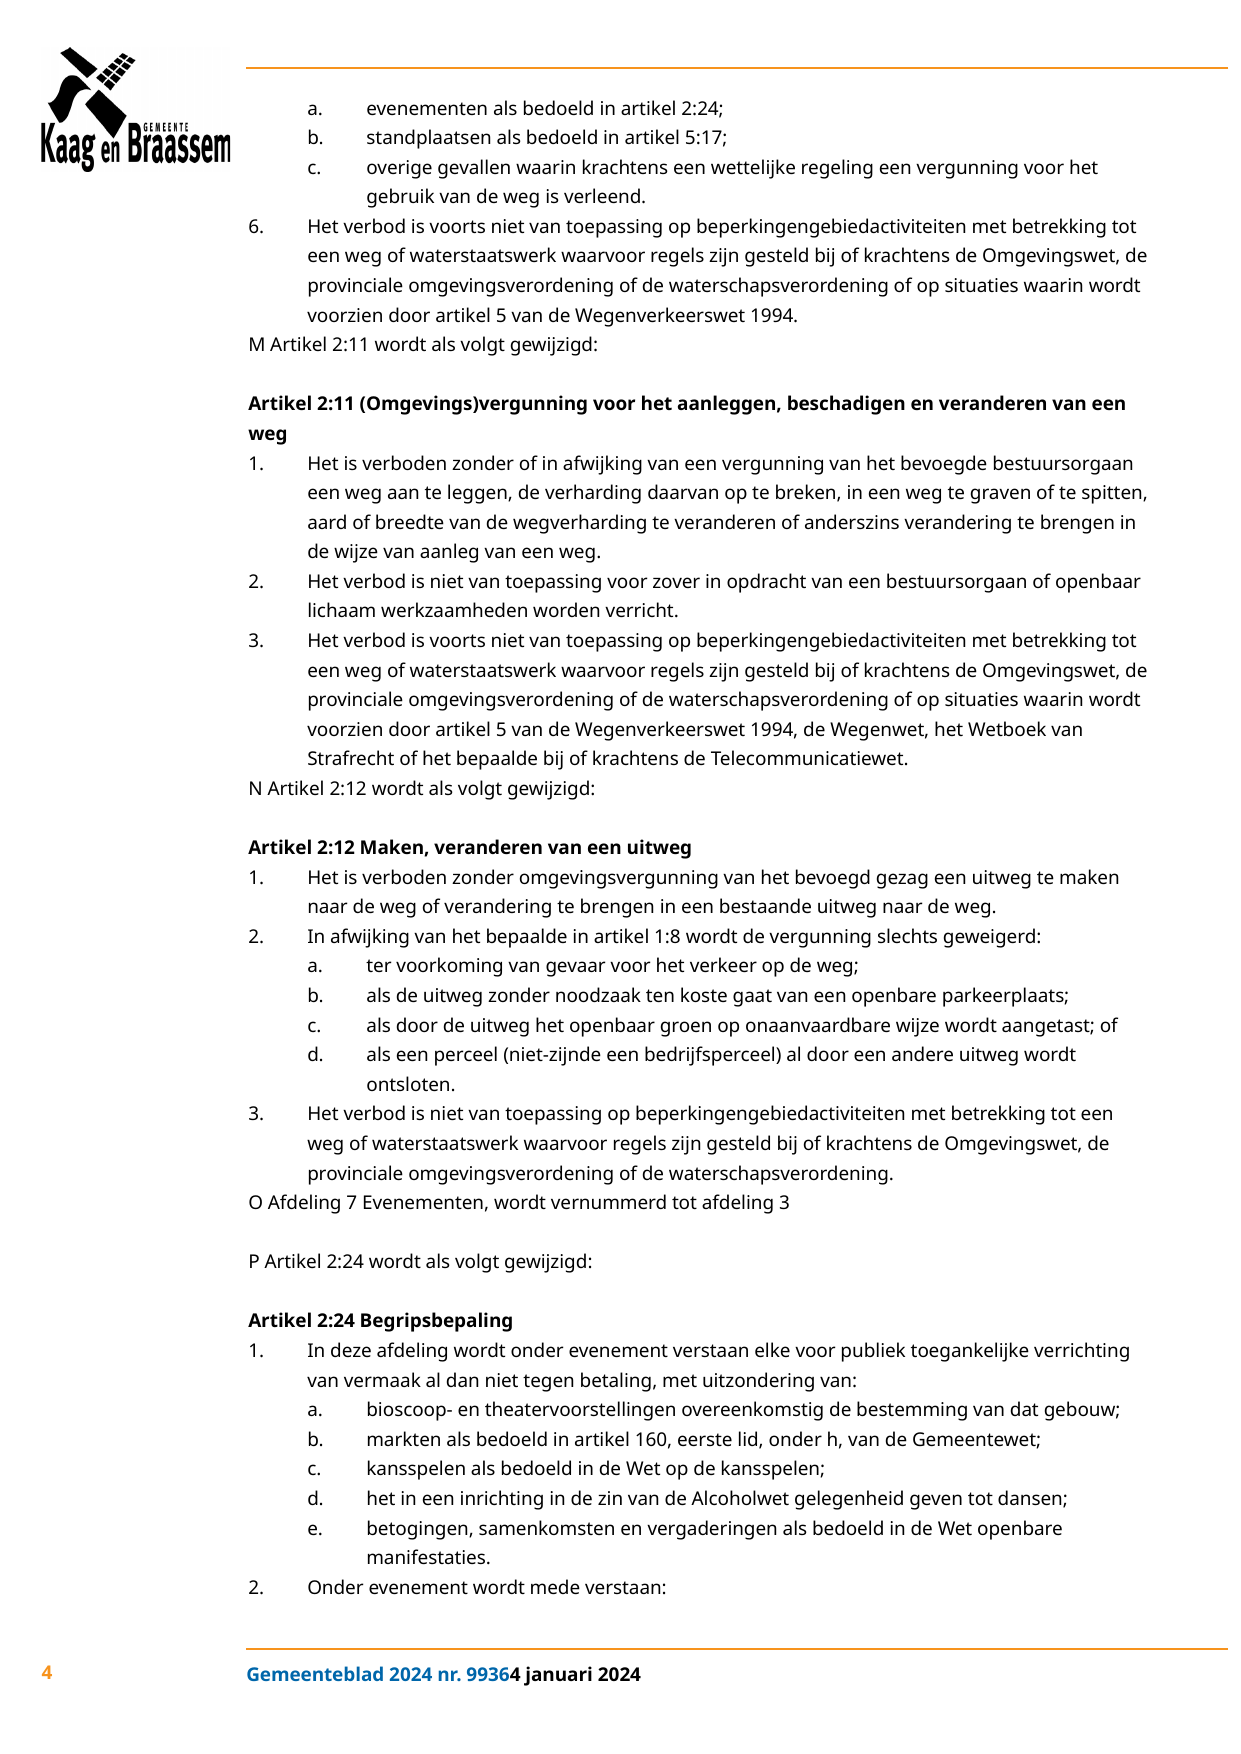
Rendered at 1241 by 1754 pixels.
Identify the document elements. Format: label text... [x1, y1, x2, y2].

list bioscoop- en theatervoorstellingen overeenkomstig de bestemming van dat gebouw; [307, 1396, 1152, 1422]
text P Artikel 2:24 wordt als volgt gewijzigd: [248, 1248, 1152, 1274]
text Artikel 2:11 (Omgevings)vergunning voor het aanleggen, beschadigen en veranderen van een weg [248, 391, 1152, 446]
list Het verbod is niet van toepassing voor zover in opdracht van een bestuursorgaan of openbaar lichaam werkzaamheden worden verricht. [248, 568, 1152, 623]
list als door de uitweg het openbaar groen op onaanvaardbare wijze wordt aangetast; of [307, 1012, 1152, 1038]
list Het verbod is voorts niet van toepassing op beperkingengebiedactiviteiten met betrekking tot een weg of waterstaatswerk waarvoor regels zijn gesteld bij of krachtens de Omgevingswet, de provinciale omgevingsverordening of de waterschapsverordening of op situaties waarin wordt voorzien door artikel 5 van de Wegenverkeerswet 1994. [248, 213, 1152, 328]
text M Artikel 2:11 wordt als volgt gewijzigd: [248, 331, 1152, 357]
list In afwijking van het bepaalde in artikel 1:8 wordt de vergunning slechts geweigerd: [248, 923, 1152, 949]
list overige gevallen waarin krachtens een wettelijke regeling een vergunning voor het gebruik van de weg is verleend. [307, 154, 1152, 209]
text Artikel 2:12 Maken, veranderen van een uitweg [248, 834, 1152, 860]
list Het verbod is niet van toepassing op beperkingengebiedactiviteiten met betrekking tot een weg of waterstaatswerk waarvoor regels zijn gesteld bij of krachtens de Omgevingswet, de provinciale omgevingsverordening of de waterschapsverordening. [248, 1101, 1152, 1186]
list kansspelen als bedoeld in de Wet op de kansspelen; [307, 1456, 1152, 1481]
list ter voorkoming van gevaar voor het verkeer op de weg; [307, 953, 1152, 978]
list Het verbod is voorts niet van toepassing op beperkingengebiedactiviteiten met betrekking tot een weg of waterstaatswerk waarvoor regels zijn gesteld bij of krachtens de Omgevingswet, de provinciale omgevingsverordening of de waterschapsverordening of op situaties waarin wordt voorzien door artikel 5 van de Wegenverkeerswet 1994, de Wegenwet, het Wetboek van Strafrecht of het bepaalde bij of krachtens de Telecommunicatiewet. [248, 627, 1152, 771]
list markten als bedoeld in artikel 160, eerste lid, onder h, van de Gemeentewet; [307, 1426, 1152, 1452]
text O Afdeling 7 Evenementen, wordt vernummerd tot afdeling 3 [248, 1189, 1152, 1215]
list Het is verboden zonder omgevingsvergunning van het bevoegd gezag een uitweg te maken naar de weg of verandering te brengen in een bestaande uitweg naar de weg. [248, 864, 1152, 919]
list Onder evenement wordt mede verstaan: [248, 1574, 1152, 1600]
list als de uitweg zonder noodzaak ten koste gaat van een openbare parkeerplaats; [307, 982, 1152, 1008]
list als een perceel (niet-zijnde een bedrijfsperceel) al door een andere uitweg wordt ontsloten. [307, 1041, 1152, 1097]
list standplaatsen als bedoeld in artikel 5:17; [307, 124, 1152, 150]
list betogingen, samenkomsten en vergaderingen als bedoeld in de Wet openbare manifestaties. [307, 1515, 1152, 1570]
list het in een inrichting in de zin van de Alcoholwet gelegenheid geven tot dansen; [307, 1485, 1152, 1511]
list evenementen als bedoeld in artikel 2:24; [307, 95, 1152, 121]
text Artikel 2:24 Begripsbepaling [248, 1308, 1152, 1333]
picture [41, 47, 231, 172]
text N Artikel 2:12 wordt als volgt gewijzigd: [248, 775, 1152, 801]
list In deze afdeling wordt onder evenement verstaan elke voor publiek toegankelijke verrichting van vermaak al dan niet tegen betaling, met uitzondering van: [248, 1337, 1152, 1393]
list Het is verboden zonder of in afwijking van een vergunning van het bevoegde bestuursorgaan een weg aan te leggen, de verharding daarvan op te breken, in een weg te graven of te spitten, aard of breedte van de wegverharding te veranderen of anderszins verandering te brengen in de wijze van aanleg van een weg. [248, 450, 1152, 564]
